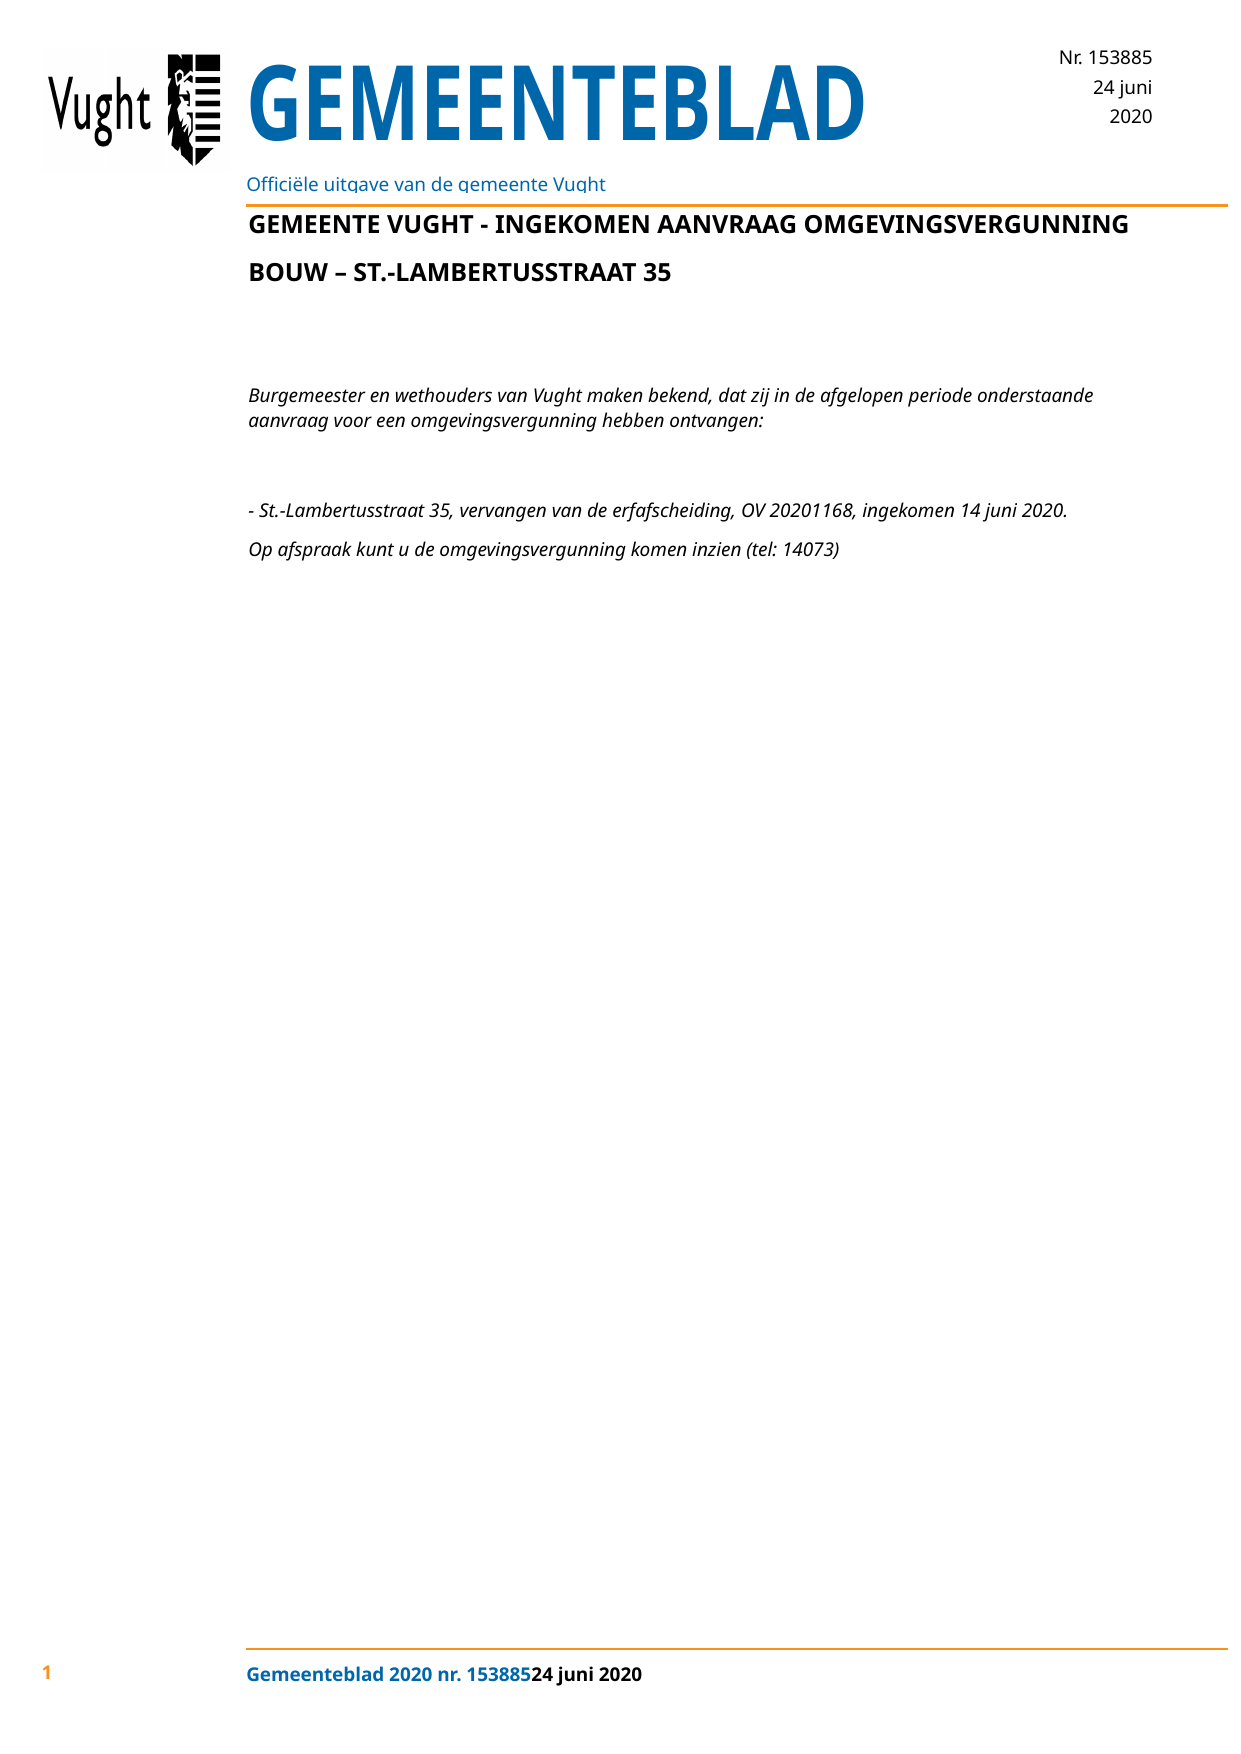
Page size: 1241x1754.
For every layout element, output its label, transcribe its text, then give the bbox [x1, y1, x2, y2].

picture [41, 47, 231, 172]
text Op afspraak kunt u de omgevingsvergunning komen inzien (tel: 14073) [248, 537, 1152, 562]
text Burgemeester en wethouders van Vught maken bekend, dat zij in de afgelopen periode onderstaande aanvraag voor een omgevingsvergunning hebben ontvangen: [248, 382, 1152, 433]
text - St.-Lambertusstraat 35, vervangen van de erfafscheiding, OV 20201168, ingekomen 14 juni 2020. [248, 497, 1152, 523]
text GEMEENTE VUGHT - INGEKOMEN AANVRAAG OMGEVINGSVERGUNNING BOUW – ST.-LAMBERTUSSTRAAT 35 [248, 207, 1152, 288]
